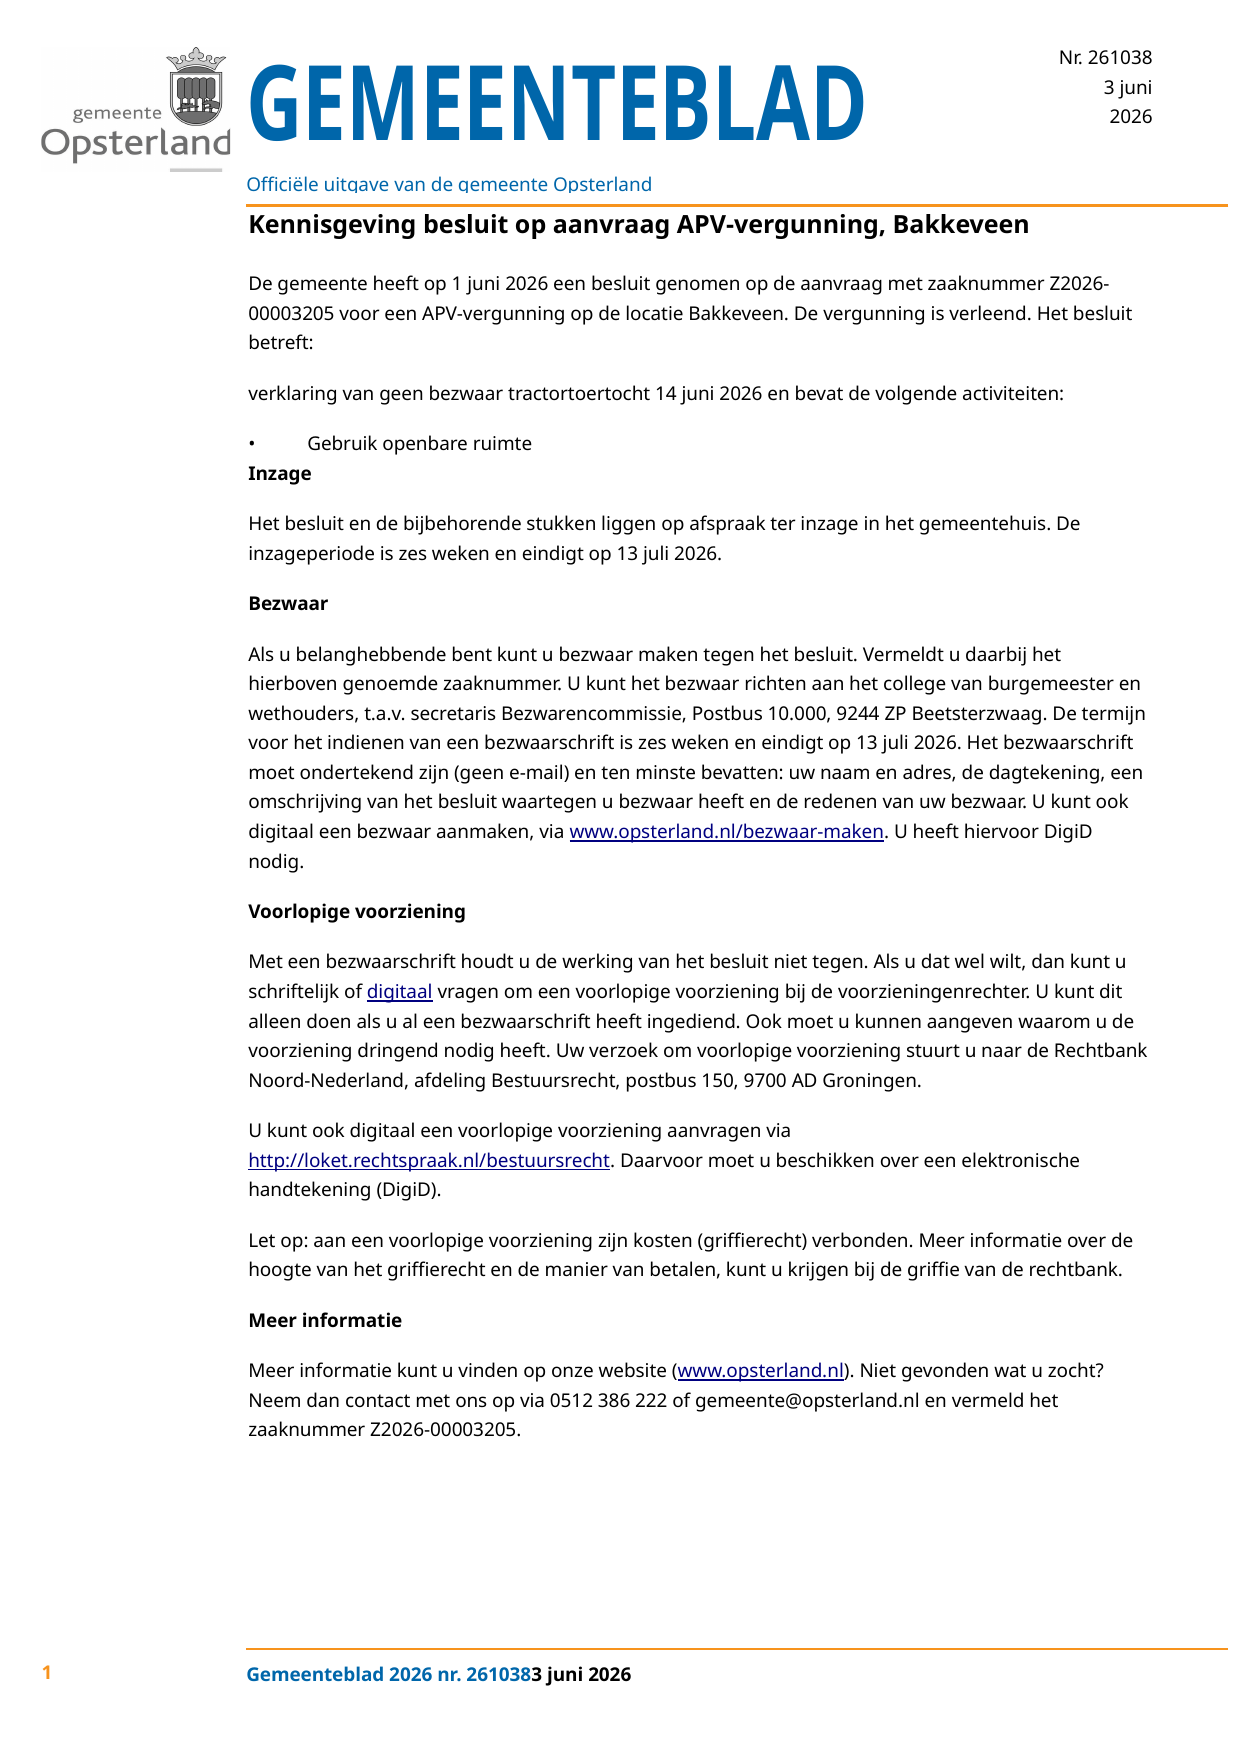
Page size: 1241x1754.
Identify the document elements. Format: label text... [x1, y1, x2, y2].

text Als u belanghebbende bent kunt u bezwaar maken tegen het besluit. Vermeldt u daarbij het hierboven genoemde zaaknummer. U kunt het bezwaar richten aan het college van burgemeester en wethouders, t.a.v. secretaris Bezwarencommissie, Postbus 10.000, 9244 ZP Beetsterzwaag. De termijn voor het indienen van een bezwaarschrift is zes weken en eindigt op 13 juli 2026. Het bezwaarschrift moet ondertekend zijn (geen e-mail) en ten minste bevatten: uw naam en adres, de dagtekening, een omschrijving van het besluit waartegen u bezwaar heeft en de redenen van uw bezwaar. U kunt ook digitaal een bezwaar aanmaken, via www.opsterland.nl/bezwaar-maken. U heeft hiervoor DigiD nodig. [248, 641, 1152, 873]
text Inzage [248, 460, 1152, 486]
text De gemeente heeft op 1 juni 2026 een besluit genomen op de aanvraag met zaaknummer Z2026-00003205 voor een APV-vergunning op de locatie Bakkeveen. De vergunning is verleend. Het besluit betreft: [248, 270, 1152, 355]
text verklaring van geen bezwaar tractortoertocht 14 juni 2026 en bevat de volgende activiteiten: [248, 380, 1152, 406]
picture [41, 47, 231, 172]
text Let op: aan een voorlopige voorziening zijn kosten (griffierecht) verbonden. Meer informatie over de hoogte van het griffierecht en de manier van betalen, kunt u krijgen bij de griffie van de rechtbank. [248, 1227, 1152, 1282]
text Meer informatie kunt u vinden op onze website (www.opsterland.nl). Niet gevonden wat u zocht? Neem dan contact met ons op via 0512 386 222 of gemeente@opsterland.nl en vermeld het zaaknummer Z2026-00003205. [248, 1357, 1152, 1442]
text Met een bezwaarschrift houdt u de werking van het besluit niet tegen. Als u dat wel wilt, dan kunt u schriftelijk of digitaal vragen om een voorlopige voorziening bij de voorzieningenrechter. U kunt dit alleen doen als u al een bezwaarschrift heeft ingediend. Ook moet u kunnen aangeven waarom u de voorziening dringend nodig heeft. Uw verzoek om voorlopige voorziening stuurt u naar de Rechtbank Noord-Nederland, afdeling Bestuursrecht, postbus 150, 9700 AD Groningen. [248, 949, 1152, 1093]
text U kunt ook digitaal een voorlopige voorziening aanvragen via http://loket.rechtspraak.nl/bestuursrecht. Daarvoor moet u beschikken over een elektronische handtekening (DigiD). [248, 1117, 1152, 1202]
text Bezwaar [248, 590, 1152, 616]
text Meer informatie [248, 1307, 1152, 1333]
text Het besluit en de bijbehorende stukken liggen op afspraak ter inzage in het gemeentehuis. De inzageperiode is zes weken en eindigt op 13 juli 2026. [248, 510, 1152, 566]
list Gebruik openbare ruimte [248, 430, 1152, 456]
text Voorlopige voorziening [248, 898, 1152, 924]
text Kennisgeving besluit op aanvraag APV-vergunning, Bakkeveen [248, 207, 1152, 241]
